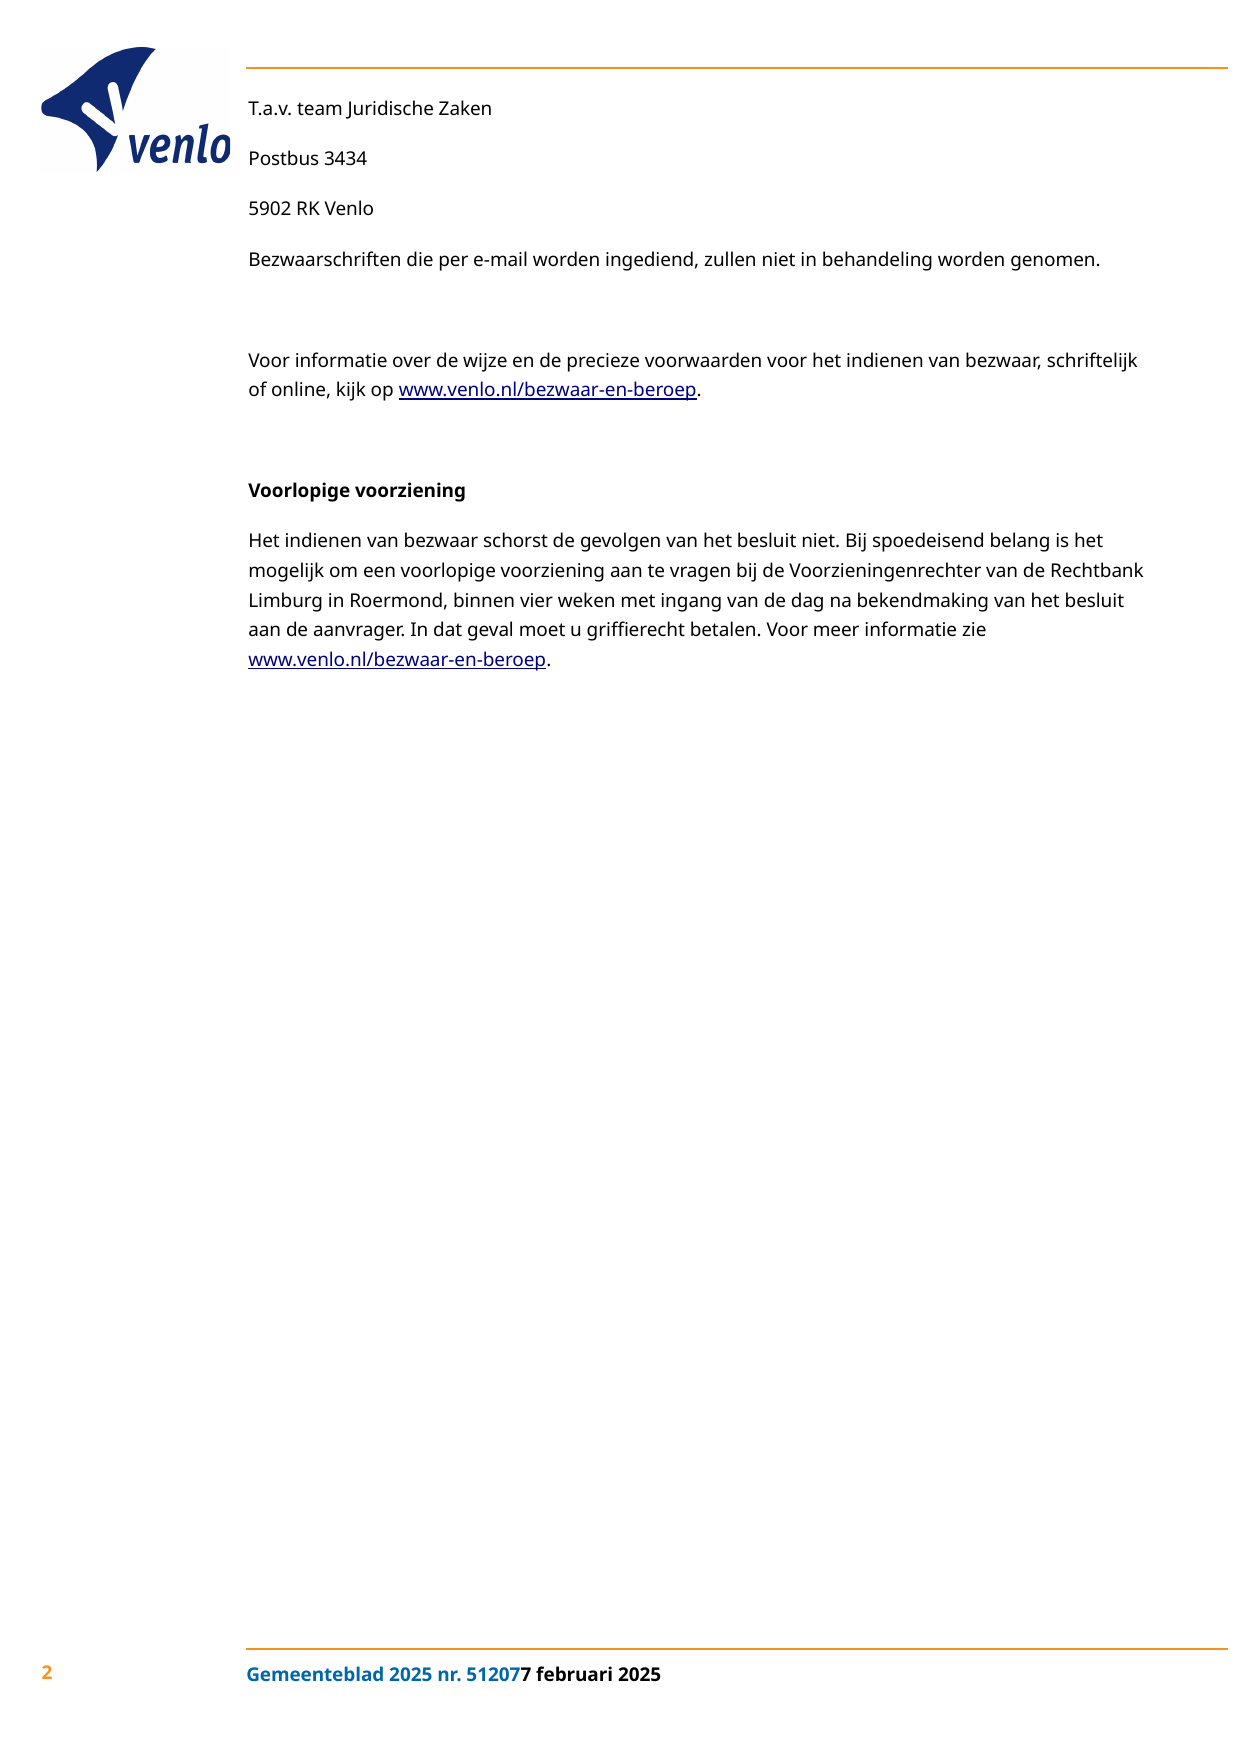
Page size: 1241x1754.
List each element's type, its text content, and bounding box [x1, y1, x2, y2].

text 5902 RK Venlo [248, 196, 1152, 221]
text Postbus 3434 [248, 145, 1152, 171]
text Voorlopige voorziening [248, 477, 1152, 503]
text Het indienen van bezwaar schorst de gevolgen van het besluit niet. Bij spoedeisend belang is het mogelijk om een voorlopige voorziening aan te vragen bij de Voorzieningenrechter van de Rechtbank Limburg in Roermond, binnen vier weken met ingang van de dag na bekendmaking van het besluit aan de aanvrager. In dat geval moet u griffierecht betalen. Voor meer informatie zie www.venlo.nl/bezwaar-en-beroep. [248, 528, 1152, 672]
picture [41, 47, 231, 172]
text T.a.v. team Juridische Zaken [248, 95, 1152, 121]
text Voor informatie over de wijze en de precieze voorwaarden voor het indienen van bezwaar, schriftelijk of online, kijk op www.venlo.nl/bezwaar-en-beroep. [248, 347, 1152, 402]
text Bezwaarschriften die per e-mail worden ingediend, zullen niet in behandeling worden genomen. [248, 246, 1152, 272]
